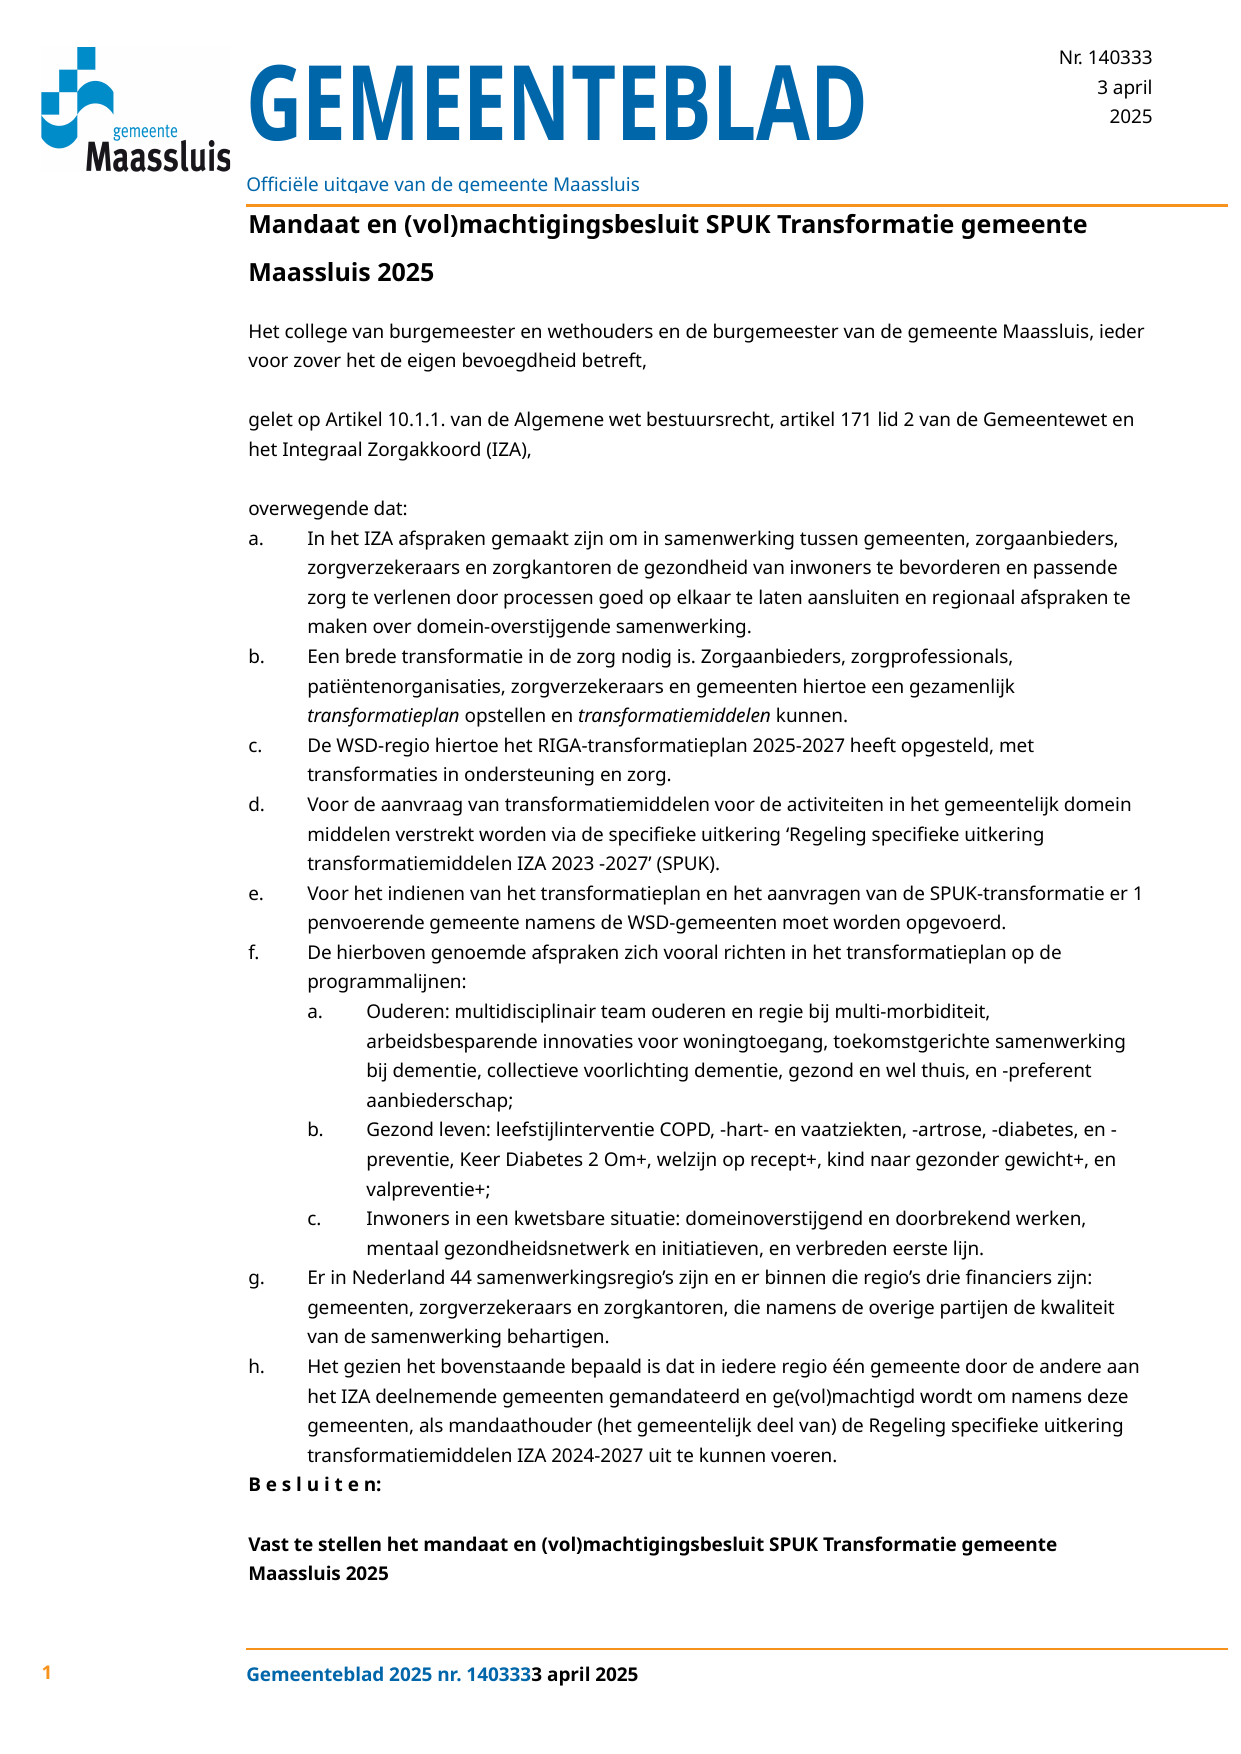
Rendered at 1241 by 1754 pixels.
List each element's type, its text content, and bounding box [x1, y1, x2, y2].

list Het gezien het bovenstaande bepaald is dat in iedere regio één gemeente door de andere aan het IZA deelnemende gemeenten gemandateerd en ge(vol)machtigd wordt om namens deze gemeenten, als mandaathouder (het gemeentelijk deel van) de Regeling specifieke uitkering transformatiemiddelen IZA 2024-2027 uit te kunnen voeren. [248, 1353, 1152, 1468]
text gelet op Artikel 10.1.1. van de Algemene wet bestuursrecht, artikel 171 lid 2 van de Gemeentewet en het Integraal Zorgakkoord (IZA), [248, 407, 1152, 462]
list Voor de aanvraag van transformatiemiddelen voor de activiteiten in het gemeentelijk domein middelen verstrekt worden via de specifieke uitkering ‘Regeling specifieke uitkering transformatiemiddelen IZA 2023 -2027’ (SPUK). [248, 791, 1152, 876]
list Ouderen: multidisciplinair team ouderen en regie bij multi-morbiditeit, arbeidsbesparende innovaties voor woningtoegang, toekomstgerichte samenwerking bij dementie, collectieve voorlichting dementie, gezond en wel thuis, en -preferent aanbiederschap; [307, 998, 1152, 1113]
text overwegende dat: [248, 495, 1152, 521]
text Het college van burgemeester en wethouders en de burgemeester van de gemeente Maassluis, ieder voor zover het de eigen bevoegdheid betreft, [248, 318, 1152, 373]
text Vast te stellen het mandaat en (vol)machtigingsbesluit SPUK Transformatie gemeente Maassluis 2025 [248, 1531, 1152, 1586]
list Een brede transformatie in de zorg nodig is. Zorgaanbieders, zorgprofessionals, patiëntenorganisaties, zorgverzekeraars en gemeenten hiertoe een gezamenlijk transformatieplan opstellen en transformatiemiddelen kunnen. [248, 643, 1152, 728]
list Gezond leven: leefstijlinterventie COPD, -hart- en vaatziekten, -artrose, -diabetes, en -preventie, Keer Diabetes 2 Om+, welzijn op recept+, kind naar gezonder gewicht+, en valpreventie+; [307, 1117, 1152, 1202]
list De WSD-regio hiertoe het RIGA-transformatieplan 2025-2027 heeft opgesteld, met transformaties in ondersteuning en zorg. [248, 732, 1152, 787]
text Mandaat en (vol)machtigingsbesluit SPUK Transformatie gemeente Maassluis 2025 [248, 207, 1152, 288]
picture [41, 47, 77, 92]
list Voor het indienen van het transformatieplan en het aanvragen van de SPUK-transformatie er 1 penvoerende gemeente namens de WSD-gemeenten moet worden opgevoerd. [248, 880, 1152, 935]
list Inwoners in een kwetsbare situatie: domeinoverstijgend en doorbrekend werken, mentaal gezondheidsnetwerk en initiatieven, en verbreden eerste lijn. [307, 1205, 1152, 1261]
list De hierboven genoemde afspraken zich vooral richten in het transformatieplan op de programmalijnen: [248, 939, 1152, 994]
text B e s l u i t e n: [248, 1472, 1152, 1497]
picture [41, 47, 231, 172]
list In het IZA afspraken gemaakt zijn om in samenwerking tussen gemeenten, zorgaanbieders, zorgverzekeraars en zorgkantoren de gezondheid van inwoners te bevorderen en passende zorg te verlenen door processen goed op elkaar te laten aansluiten en regionaal afspraken te maken over domein-overstijgende samenwerking. [248, 525, 1152, 639]
list Er in Nederland 44 samenwerkingsregio’s zijn en er binnen die regio’s drie financiers zijn: gemeenten, zorgverzekeraars en zorgkantoren, die namens de overige partijen de kwaliteit van de samenwerking behartigen. [248, 1264, 1152, 1349]
